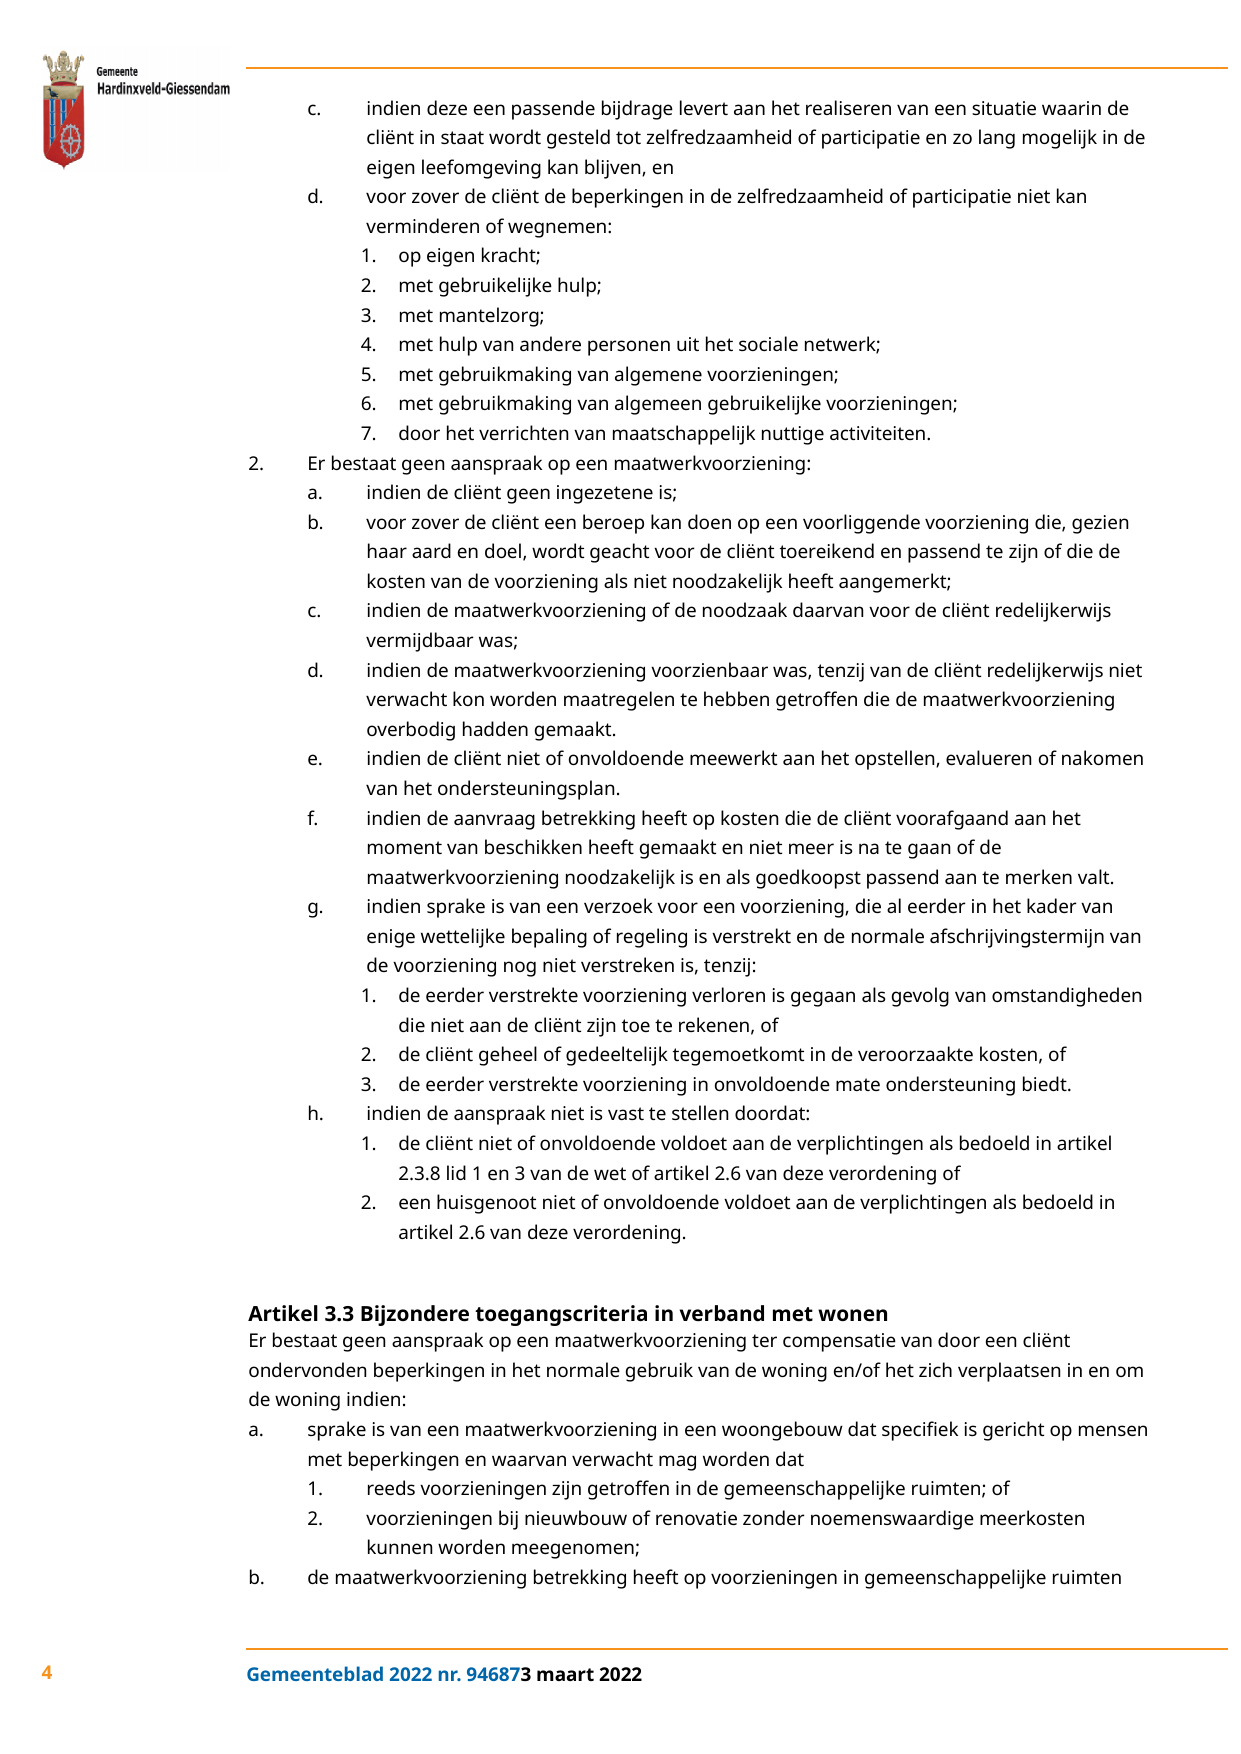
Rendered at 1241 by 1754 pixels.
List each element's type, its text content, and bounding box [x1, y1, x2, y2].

list indien deze een passende bijdrage levert aan het realiseren van een situatie waarin de cliënt in staat wordt gesteld tot zelfredzaamheid of participatie en zo lang mogelijk in de eigen leefomgeving kan blijven, en [307, 95, 1152, 180]
list indien de aanvraag betrekking heeft op kosten die de cliënt voorafgaand aan het moment van beschikken heeft gemaakt en niet meer is na te gaan of de maatwerkvoorziening noodzakelijk is en als goedkoopst passend aan te merken valt. [307, 805, 1152, 890]
list sprake is van een maatwerkvoorziening in een woongebouw dat specifiek is gericht op mensen met beperkingen en waarvan verwacht mag worden dat [248, 1416, 1152, 1471]
list met gebruikmaking van algemene voorzieningen; [361, 361, 1152, 387]
list op eigen kracht; [361, 243, 1152, 268]
picture [41, 47, 231, 172]
list indien sprake is van een verzoek voor een voorziening, die al eerder in het kader van enige wettelijke bepaling of regeling is verstrekt en de normale afschrijvingstermijn van de voorziening nog niet verstreken is, tenzij: [307, 893, 1152, 978]
list de eerder verstrekte voorziening in onvoldoende mate ondersteuning biedt. [361, 1071, 1152, 1097]
list met gebruikelijke hulp; [361, 272, 1152, 298]
list indien de maatwerkvoorziening voorzienbaar was, tenzij van de cliënt redelijkerwijs niet verwacht kon worden maatregelen te hebben getroffen die de maatwerkvoorziening overbodig hadden gemaakt. [307, 657, 1152, 742]
list de cliënt geheel of gedeeltelijk tegemoetkomt in de veroorzaakte kosten, of [361, 1041, 1152, 1067]
list voorzieningen bij nieuwbouw of renovatie zonder noemenswaardige meerkosten kunnen worden meegenomen; [307, 1505, 1152, 1560]
list indien de maatwerkvoorziening of de noodzaak daarvan voor de cliënt redelijkerwijs vermijdbaar was; [307, 598, 1152, 653]
text Er bestaat geen aanspraak op een maatwerkvoorziening ter compensatie van door een cliënt ondervonden beperkingen in het normale gebruik van de woning en/of het zich verplaatsen in en om de woning indien: [248, 1327, 1152, 1412]
list met hulp van andere personen uit het sociale netwerk; [361, 331, 1152, 357]
list indien de cliënt niet of onvoldoende meewerkt aan het opstellen, evalueren of nakomen van het ondersteuningsplan. [307, 746, 1152, 801]
list Er bestaat geen aanspraak op een maatwerkvoorziening: [248, 450, 1152, 476]
list de eerder verstrekte voorziening verloren is gegaan als gevolg van omstandigheden die niet aan de cliënt zijn toe te rekenen, of [361, 982, 1152, 1038]
list reeds voorzieningen zijn getroffen in de gemeenschappelijke ruimten; of [307, 1475, 1152, 1501]
list de cliënt niet of onvoldoende voldoet aan de verplichtingen als bedoeld in artikel 2.3.8 lid 1 en 3 van de wet of artikel 2.6 van deze verordening of [361, 1130, 1152, 1186]
list voor zover de cliënt de beperkingen in de zelfredzaamheid of participatie niet kan verminderen of wegnemen: [307, 183, 1152, 239]
list een huisgenoot niet of onvoldoende voldoet aan de verplichtingen als bedoeld in artikel 2.6 van deze verordening. [361, 1189, 1152, 1245]
list de maatwerkvoorziening betrekking heeft op voorzieningen in gemeenschappelijke ruimten [248, 1564, 1152, 1590]
list indien de cliënt geen ingezetene is; [307, 479, 1152, 505]
list voor zover de cliënt een beroep kan doen op een voorliggende voorziening die, gezien haar aard en doel, wordt geacht voor de cliënt toereikend en passend te zijn of die de kosten van de voorziening als niet noodzakelijk heeft aangemerkt; [307, 509, 1152, 594]
text Artikel 3.3 Bijzondere toegangscriteria in verband met wonen [248, 1299, 1152, 1327]
list door het verrichten van maatschappelijk nuttige activiteiten. [361, 420, 1152, 446]
list met mantelzorg; [361, 302, 1152, 328]
list indien de aanspraak niet is vast te stellen doordat: [307, 1101, 1152, 1126]
list met gebruikmaking van algemeen gebruikelijke voorzieningen; [361, 391, 1152, 416]
